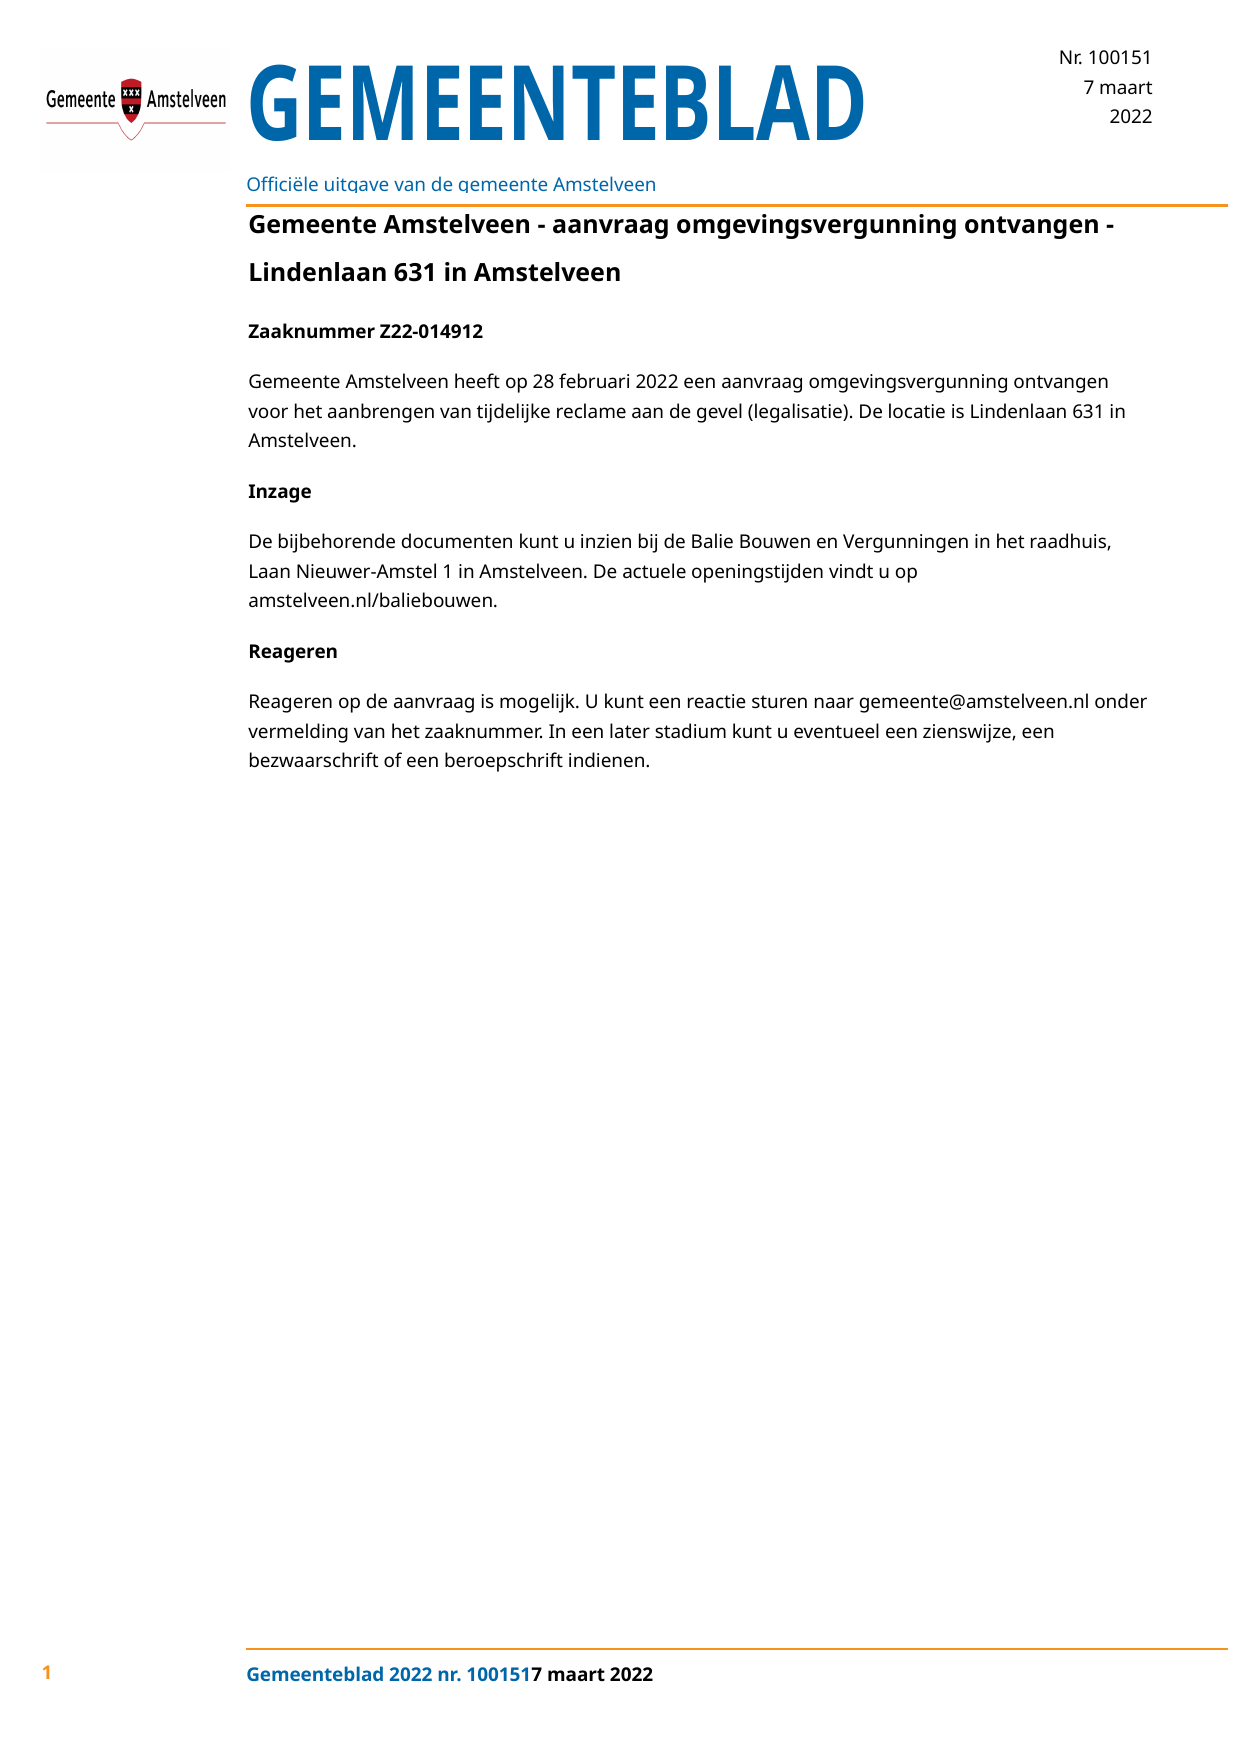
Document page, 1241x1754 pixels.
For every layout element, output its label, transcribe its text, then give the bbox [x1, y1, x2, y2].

picture [41, 47, 231, 172]
text Reageren op de aanvraag is mogelijk. U kunt een reactie sturen naar gemeente@amstelveen.nl onder vermelding van het zaaknummer. In een later stadium kunt u eventueel een zienswijze, een bezwaarschrift of een beroepschrift indienen. [248, 688, 1152, 773]
text Gemeente Amstelveen - aanvraag omgevingsvergunning ontvangen - Lindenlaan 631 in Amstelveen [248, 207, 1152, 288]
text Inzage [248, 478, 1152, 504]
text Zaaknummer Z22-014912 [248, 318, 1152, 344]
text Reageren [248, 638, 1152, 664]
text De bijbehorende documenten kunt u inzien bij de Balie Bouwen en Vergunningen in het raadhuis, Laan Nieuwer-Amstel 1 in Amstelveen. De actuele openingstijden vindt u op amstelveen.nl/baliebouwen. [248, 528, 1152, 613]
text Gemeente Amstelveen heeft op 28 februari 2022 een aanvraag omgevingsvergunning ontvangen voor het aanbrengen van tijdelijke reclame aan de gevel (legalisatie). De locatie is Lindenlaan 631 in Amstelveen. [248, 368, 1152, 453]
